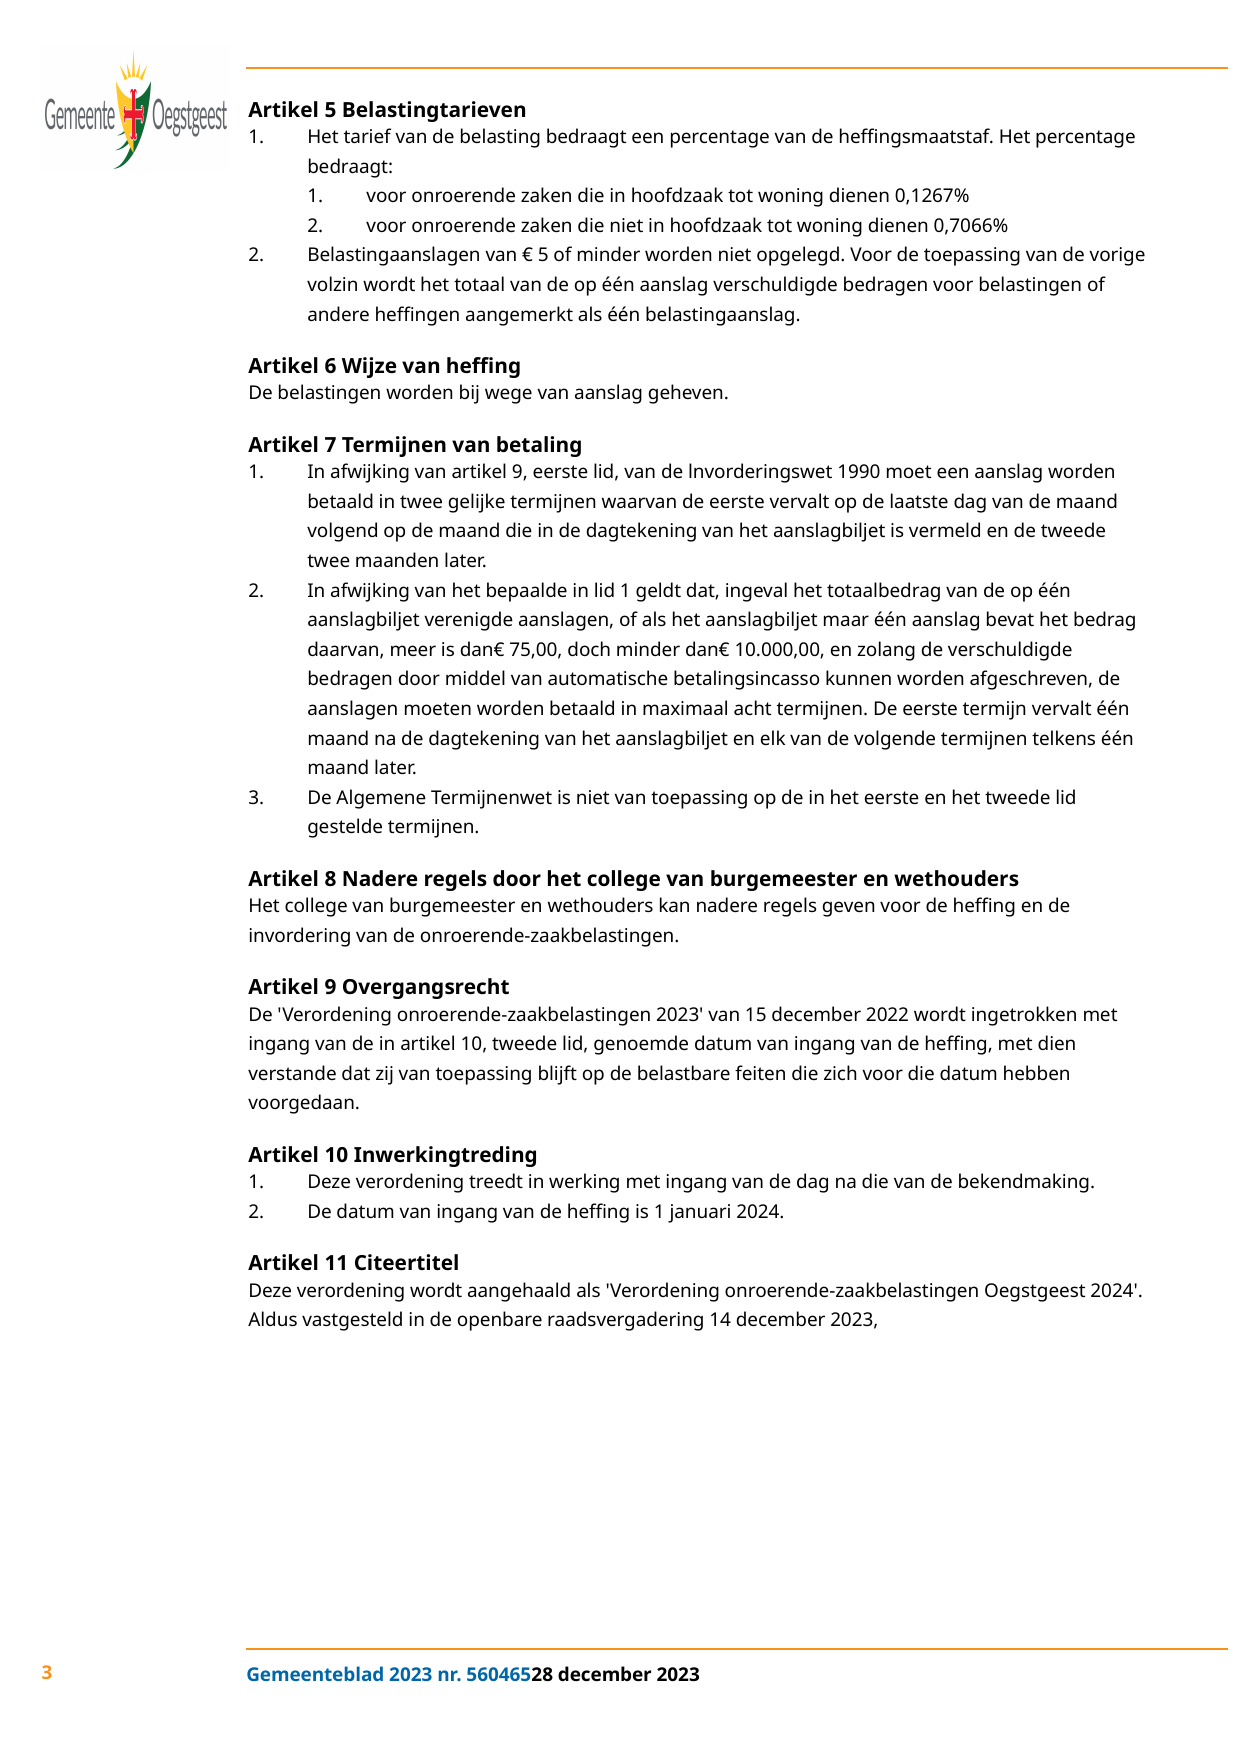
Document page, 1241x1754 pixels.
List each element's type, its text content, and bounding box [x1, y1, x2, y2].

list voor onroerende zaken die in hoofdzaak tot woning dienen 0,1267% [307, 182, 1152, 208]
text Artikel 10 Inwerkingtreding [248, 1140, 1152, 1168]
text Artikel 8 Nadere regels door het college van burgemeester en wethouders [248, 864, 1152, 892]
list Belastingaanslagen van € 5 of minder worden niet opgelegd. Voor de toepassing van de vorige volzin wordt het totaal van de op één aanslag verschuldigde bedragen voor belastingen of andere heffingen aangemerkt als één belastingaanslag. [248, 242, 1152, 326]
list Deze verordening treedt in werking met ingang van de dag na die van de bekendmaking. [248, 1168, 1152, 1194]
text Artikel 7 Termijnen van betaling [248, 430, 1152, 458]
text Artikel 6 Wijze van heffing [248, 351, 1152, 379]
list Het tarief van de belasting bedraagt een percentage van de heffingsmaatstaf. Het percentage bedraagt: [248, 123, 1152, 178]
list In afwijking van artikel 9, eerste lid, van de lnvorderingswet 1990 moet een aanslag worden betaald in twee gelijke termijnen waarvan de eerste vervalt op de laatste dag van de maand volgend op de maand die in de dagtekening van het aanslagbiljet is vermeld en de tweede twee maanden later. [248, 458, 1152, 573]
text De belastingen worden bij wege van aanslag geheven. [248, 379, 1152, 405]
text Deze verordening wordt aangehaald als 'Verordening onroerende-zaakbelastingen Oegstgeest 2024'. [248, 1277, 1152, 1302]
text De 'Verordening onroerende-zaakbelastingen 2023' van 15 december 2022 wordt ingetrokken met ingang van de in artikel 10, tweede lid, genoemde datum van ingang van de heffing, met dien verstande dat zij van toepassing blijft op de belastbare feiten die zich voor die datum hebben voorgedaan. [248, 1001, 1152, 1115]
picture [41, 47, 231, 172]
list De Algemene Termijnenwet is niet van toepassing op de in het eerste en het tweede lid gestelde termijnen. [248, 784, 1152, 839]
list In afwijking van het bepaalde in lid 1 geldt dat, ingeval het totaalbedrag van de op één aanslagbiljet verenigde aanslagen, of als het aanslagbiljet maar één aanslag bevat het bedrag daarvan, meer is dan€ 75,00, doch minder dan€ 10.000,00, en zolang de verschuldigde bedragen door middel van automatische betalingsincasso kunnen worden afgeschreven, de aanslagen moeten worden betaald in maximaal acht termijnen. De eerste termijn vervalt één maand na de dagtekening van het aanslagbiljet en elk van de volgende termijnen telkens één maand later. [248, 577, 1152, 780]
list voor onroerende zaken die niet in hoofdzaak tot woning dienen 0,7066% [307, 212, 1152, 238]
text Artikel 9 Overgangsrecht [248, 972, 1152, 1001]
text Het college van burgemeester en wethouders kan nadere regels geven voor de heffing en de invordering van de onroerende-zaakbelastingen. [248, 892, 1152, 948]
text Artikel 11 Citeertitel [248, 1248, 1152, 1277]
list De datum van ingang van de heffing is 1 januari 2024. [248, 1198, 1152, 1224]
text Artikel 5 Belastingtarieven [248, 95, 1152, 123]
text Aldus vastgesteld in de openbare raadsvergadering 14 december 2023, [248, 1306, 1152, 1332]
